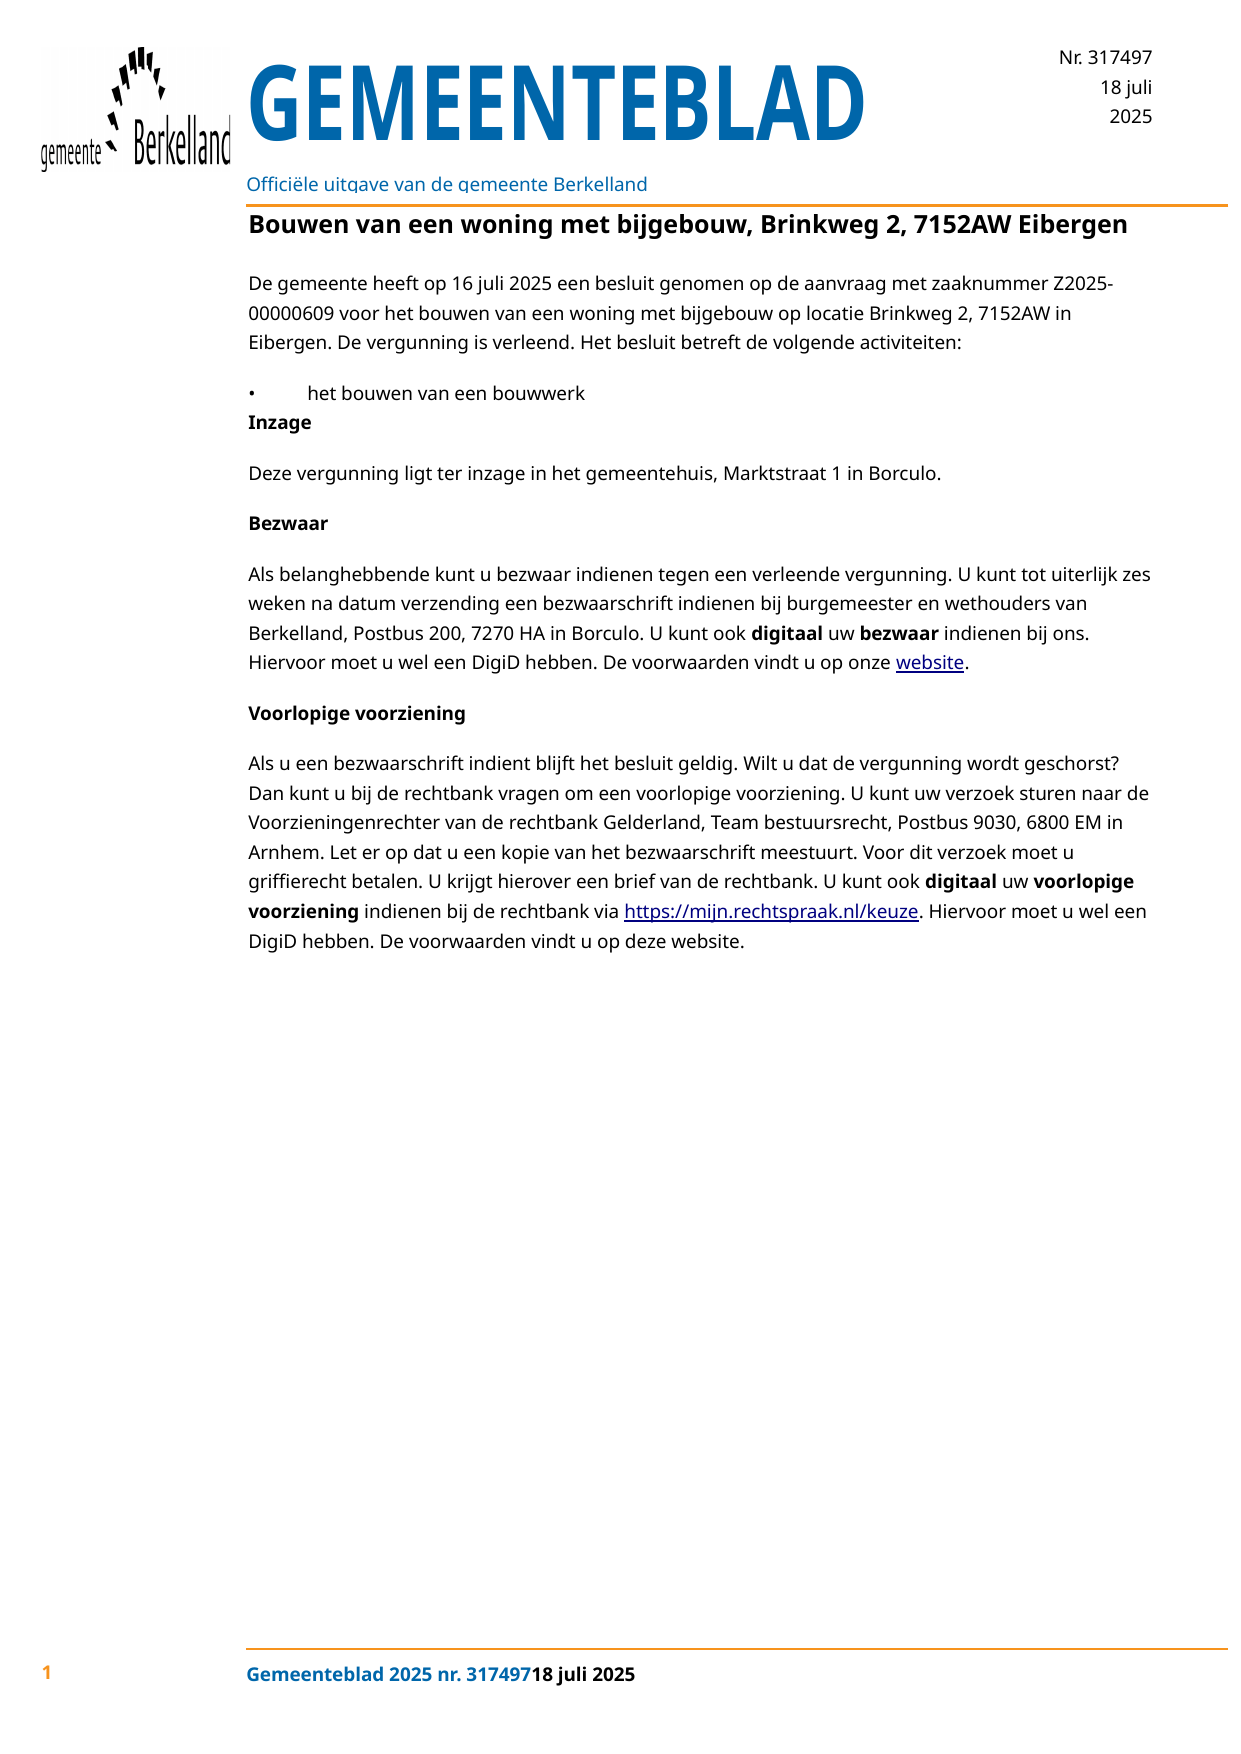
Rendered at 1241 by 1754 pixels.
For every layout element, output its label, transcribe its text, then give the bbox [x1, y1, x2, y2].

text Inzage [248, 409, 1152, 435]
text De gemeente heeft op 16 juli 2025 een besluit genomen op de aanvraag met zaaknummer Z2025-00000609 voor het bouwen van een woning met bijgebouw op locatie Brinkweg 2, 7152AW in Eibergen. De vergunning is verleend. Het besluit betreft de volgende activiteiten: [248, 270, 1152, 355]
text Voorlopige voorziening [248, 700, 1152, 726]
text Bouwen van een woning met bijgebouw, Brinkweg 2, 7152AW Eibergen [248, 207, 1152, 241]
text Als u een bezwaarschrift indient blijft het besluit geldig. Wilt u dat de vergunning wordt geschorst? Dan kunt u bij de rechtbank vragen om een voorlopige voorziening. U kunt uw verzoek sturen naar de Voorzieningenrechter van de rechtbank Gelderland, Team bestuursrecht, Postbus 9030, 6800 EM in Arnhem. Let er op dat u een kopie van het bezwaarschrift meestuurt. Voor dit verzoek moet u griffierecht betalen. U krijgt hierover een brief van de rechtbank. U kunt ook digitaal uw voorlopige voorziening indienen bij de rechtbank via https://mijn.rechtspraak.nl/keuze. Hiervoor moet u wel een DigiD hebben. De voorwaarden vindt u op deze website. [248, 750, 1152, 953]
picture [41, 47, 231, 172]
text Deze vergunning ligt ter inzage in het gemeentehuis, Marktstraat 1 in Borculo. [248, 460, 1152, 486]
text Als belanghebbende kunt u bezwaar indienen tegen een verleende vergunning. U kunt tot uiterlijk zes weken na datum verzending een bezwaarschrift indienen bij burgemeester en wethouders van Berkelland, Postbus 200, 7270 HA in Borculo. U kunt ook digitaal uw bezwaar indienen bij ons. Hiervoor moet u wel een DigiD hebben. De voorwaarden vindt u op onze website. [248, 561, 1152, 675]
text Bezwaar [248, 510, 1152, 536]
list het bouwen van een bouwwerk [248, 380, 1152, 406]
